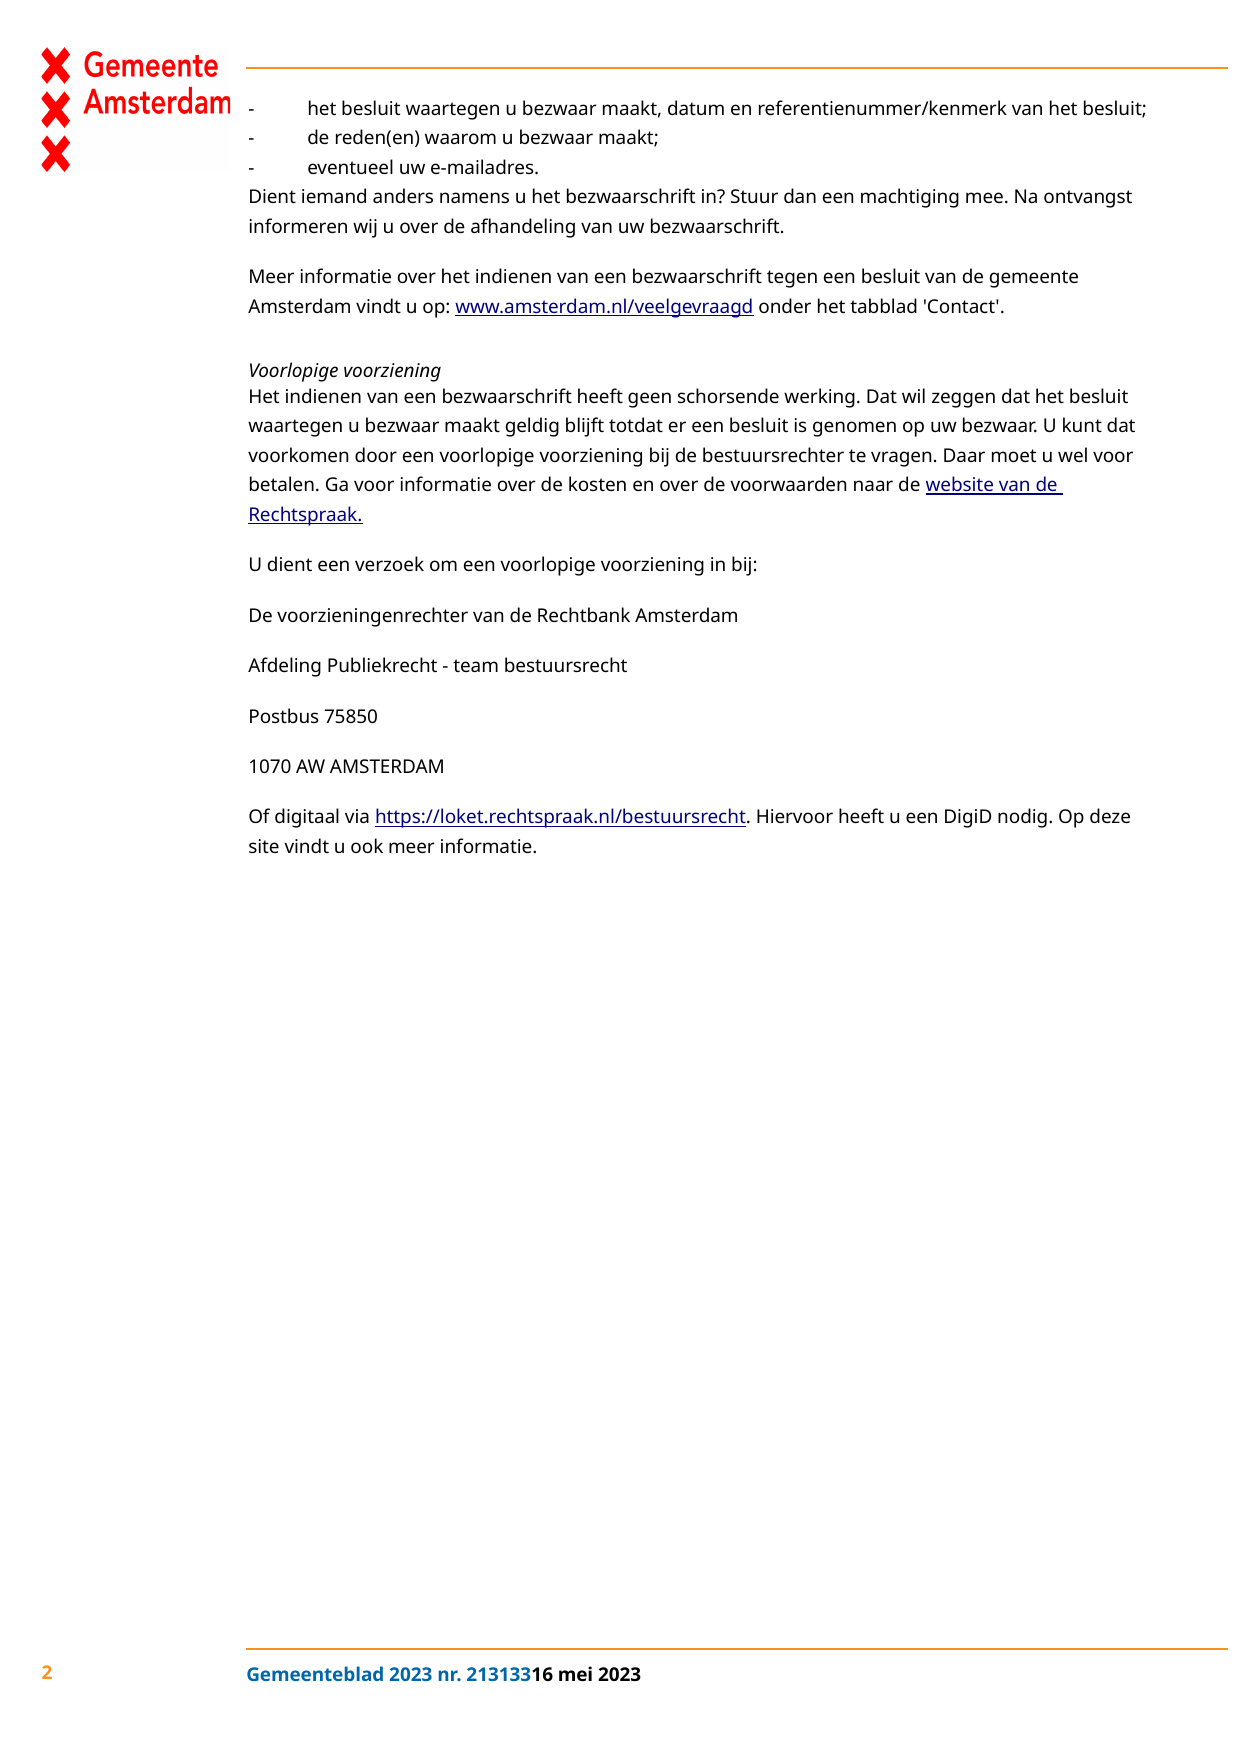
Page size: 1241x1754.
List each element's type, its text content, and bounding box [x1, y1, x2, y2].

text Het indienen van een bezwaarschrift heeft geen schorsende werking. Dat wil zeggen dat het besluit waartegen u bezwaar maakt geldig blijft totdat er een besluit is genomen op uw bezwaar. U kunt dat voorkomen door een voorlopige voorziening bij de bestuursrechter te vragen. Daar moet u wel voor betalen. Ga voor informatie over de kosten en over de voorwaarden naar de website van de Rechtspraak. [248, 383, 1152, 527]
text Meer informatie over het indienen van een bezwaarschrift tegen een besluit van de gemeente Amsterdam vindt u op: www.amsterdam.nl/veelgevraagd onder het tabblad 'Contact'. [248, 263, 1152, 319]
text Afdeling Publiekrecht - team bestuursrecht [248, 652, 1152, 678]
text Of digitaal via https://loket.rechtspraak.nl/bestuursrecht. Hiervoor heeft u een DigiD nodig. Op deze site vindt u ook meer informatie. [248, 804, 1152, 859]
text Postbus 75850 [248, 703, 1152, 728]
text Dient iemand anders namens u het bezwaarschrift in? Stuur dan een machtiging mee. Na ontvangst informeren wij u over de afhandeling van uw bezwaarschrift. [248, 183, 1152, 239]
picture [41, 47, 231, 172]
text De voorzieningenrechter van de Rechtbank Amsterdam [248, 602, 1152, 628]
list eventueel uw e-mailadres. [248, 154, 1152, 180]
list het besluit waartegen u bezwaar maakt, datum en referentienummer/kenmerk van het besluit; [248, 95, 1152, 121]
text U dient een verzoek om een voorlopige voorziening in bij: [248, 552, 1152, 577]
text 1070 AW AMSTERDAM [248, 753, 1152, 779]
text Voorlopige voorziening [248, 357, 1152, 383]
list de reden(en) waarom u bezwaar maakt; [248, 124, 1152, 150]
